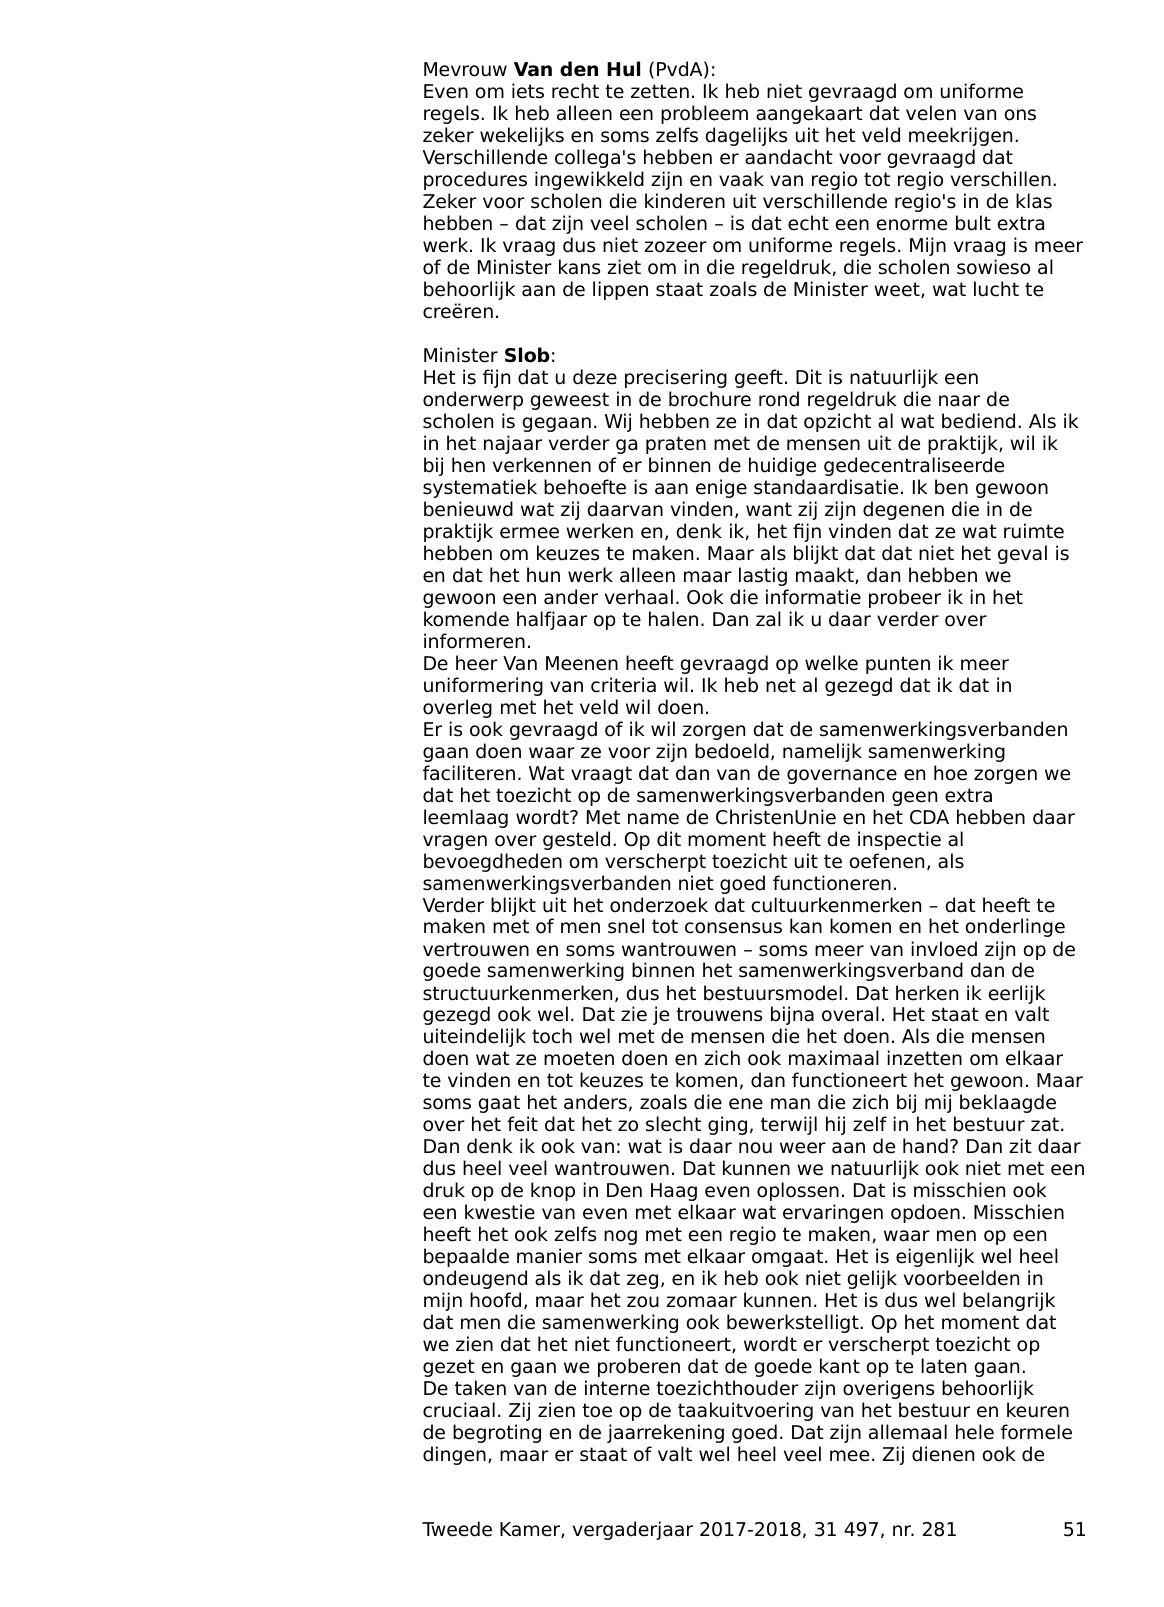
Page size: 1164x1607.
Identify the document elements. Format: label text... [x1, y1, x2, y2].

text Mevrouw Van den Hul (PvdA): [422, 59, 1087, 81]
text Het is fijn dat u deze precisering geeft. Dit is natuurlijk een onderwerp geweest in de brochure rond regeldruk die naar de scholen is gegaan. Wij hebben ze in dat opzicht al wat bediend. Als ik in het najaar verder ga praten met de mensen uit de praktijk, wil ik bij hen verkennen of er binnen de huidige gedecentraliseerde systematiek behoefte is aan enige standaardisatie. Ik ben gewoon benieuwd wat zij daarvan vinden, want zij zijn degenen die in de praktijk ermee werken en, denk ik, het fijn vinden dat ze wat ruimte hebben om keuzes te maken. Maar als blijkt dat dat niet het geval is en dat het hun werk alleen maar lastig maakt, dan hebben we gewoon een ander verhaal. Ook die informatie probeer ik in het komende halfjaar op te halen. Dan zal ik u daar verder over informeren. [422, 367, 1087, 653]
text Verder blijkt uit het onderzoek dat cultuurkenmerken – dat heeft te maken met of men snel tot consensus kan komen en het onderlinge vertrouwen en soms wantrouwen – soms meer van invloed zijn op de goede samenwerking binnen het samenwerkingsverband dan de structuurkenmerken, dus het bestuursmodel. Dat herken ik eerlijk gezegd ook wel. Dat zie je trouwens bijna overal. Het staat en valt uiteindelijk toch wel met de mensen die het doen. Als die mensen doen wat ze moeten doen en zich ook maximaal inzetten om elkaar te vinden en tot keuzes te komen, dan functioneert het gewoon. Maar soms gaat het anders, zoals die ene man die zich bij mij beklaagde over het feit dat het zo slecht ging, terwijl hij zelf in het bestuur zat. Dan denk ik ook van: wat is daar nou weer aan de hand? Dan zit daar dus heel veel wantrouwen. Dat kunnen we natuurlijk ook niet met een druk op de knop in Den Haag even oplossen. Dat is misschien ook een kwestie van even met elkaar wat ervaringen opdoen. Misschien heeft het ook zelfs nog met een regio te maken, waar men op een bepaalde manier soms met elkaar omgaat. Het is eigenlijk wel heel ondeugend als ik dat zeg, en ik heb ook niet gelijk voorbeelden in mijn hoofd, maar het zou zomaar kunnen. Het is dus wel belangrijk dat men die samenwerking ook bewerkstelligt. Op het moment dat we zien dat het niet functioneert, wordt er verscherpt toezicht op gezet en gaan we proberen dat de goede kant op te laten gaan. [422, 894, 1087, 1378]
text De taken van de interne toezichthouder zijn overigens behoorlijk cruciaal. Zij zien toe op de taakuitvoering van het bestuur en keuren de begroting en de jaarrekening goed. Dat zijn allemaal hele formele dingen, maar er staat of valt wel heel veel mee. Zij dienen ook de [422, 1378, 1087, 1466]
text De heer Van Meenen heeft gevraagd op welke punten ik meer uniformering van criteria wil. Ik heb net al gezegd dat ik dat in overleg met het veld wil doen. [422, 653, 1087, 719]
text Even om iets recht te zetten. Ik heb niet gevraagd om uniforme regels. Ik heb alleen een probleem aangekaart dat velen van ons zeker wekelijks en soms zelfs dagelijks uit het veld meekrijgen. Verschillende collega's hebben er aandacht voor gevraagd dat procedures ingewikkeld zijn en vaak van regio tot regio verschillen. Zeker voor scholen die kinderen uit verschillende regio's in de klas hebben – dat zijn veel scholen – is dat echt een enorme bult extra werk. Ik vraag dus niet zozeer om uniforme regels. Mijn vraag is meer of de Minister kans ziet om in die regeldruk, die scholen sowieso al behoorlijk aan de lippen staat zoals de Minister weet, wat lucht te creëren. [422, 81, 1087, 323]
text Minister Slob: [422, 345, 1087, 367]
text Er is ook gevraagd of ik wil zorgen dat de samenwerkingsverbanden gaan doen waar ze voor zijn bedoeld, namelijk samenwerking faciliteren. Wat vraagt dat dan van de governance en hoe zorgen we dat het toezicht op de samenwerkingsverbanden geen extra leemlaag wordt? Met name de ChristenUnie en het CDA hebben daar vragen over gesteld. Op dit moment heeft de inspectie al bevoegdheden om verscherpt toezicht uit te oefenen, als samenwerkingsverbanden niet goed functioneren. [422, 719, 1087, 894]
